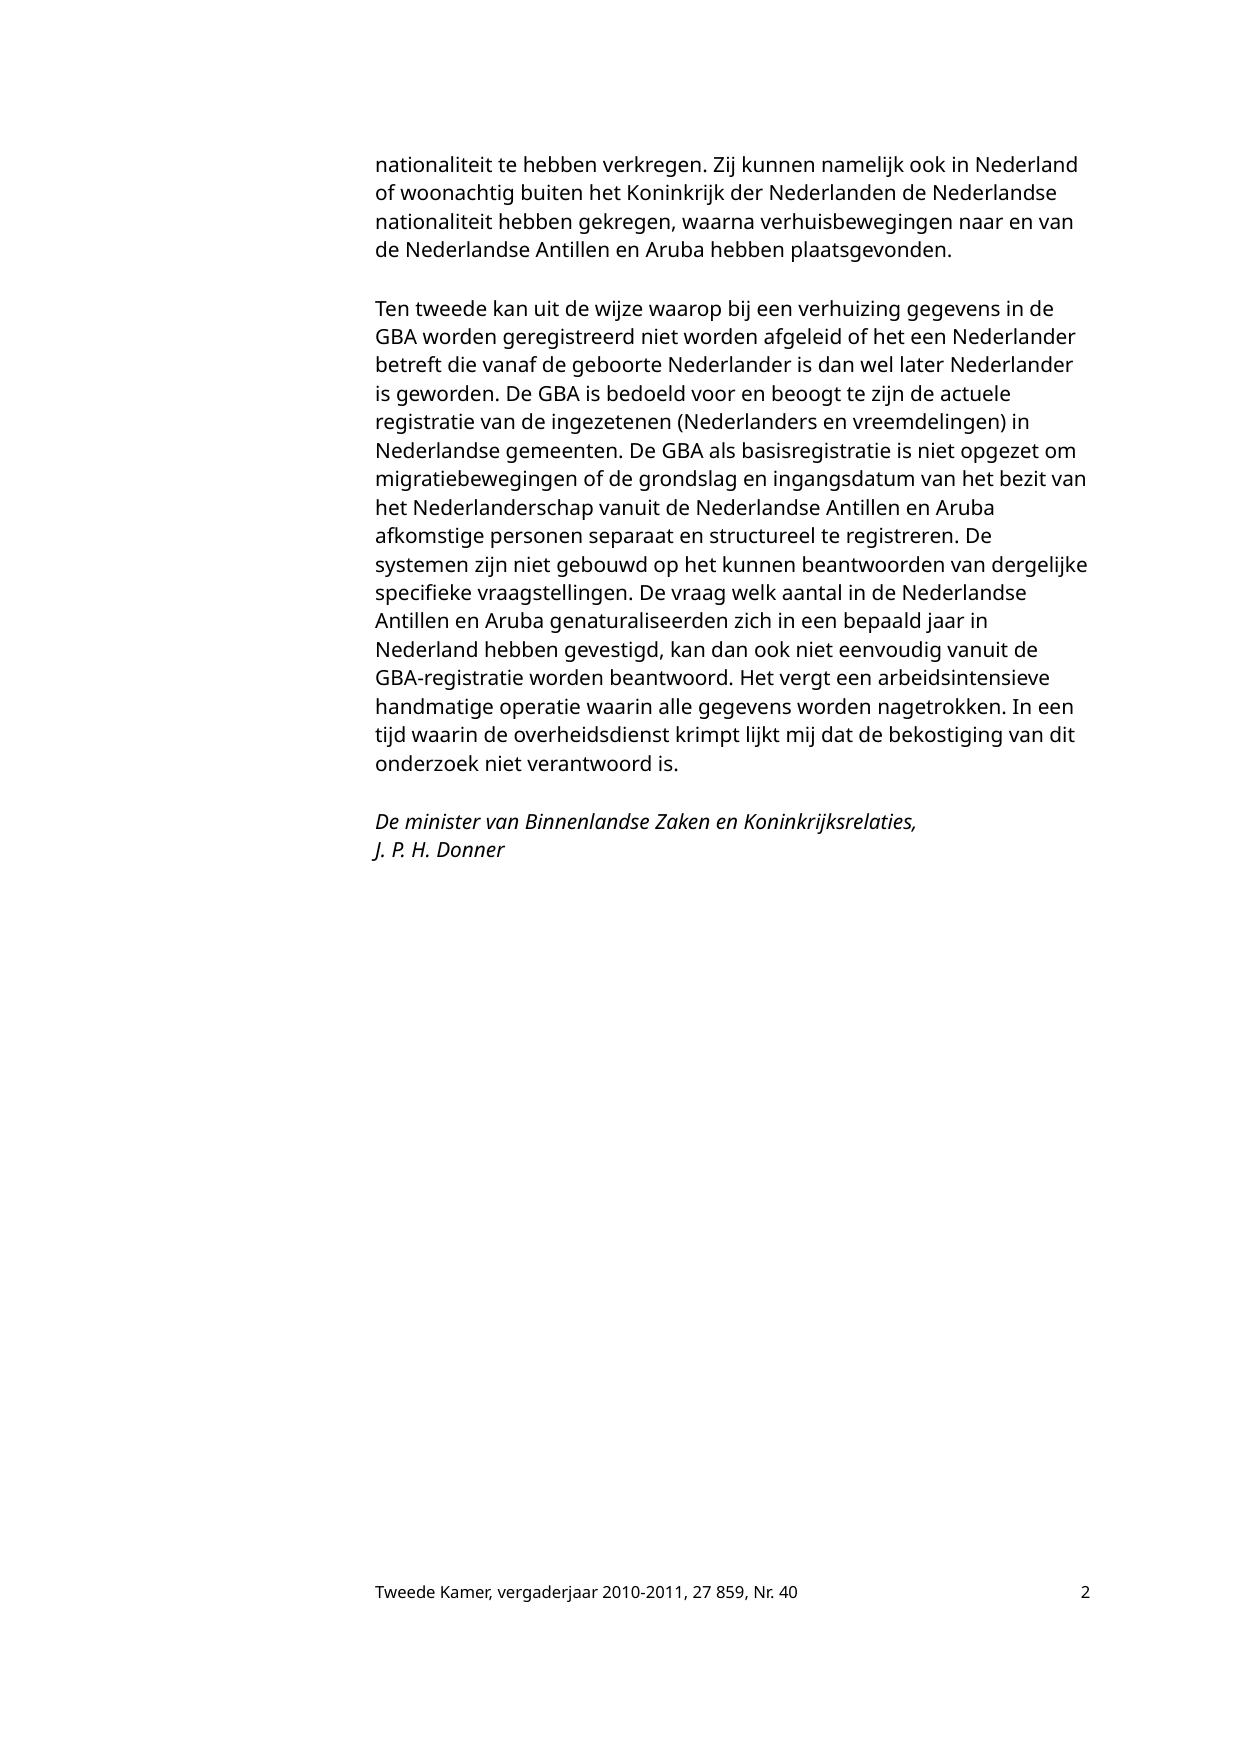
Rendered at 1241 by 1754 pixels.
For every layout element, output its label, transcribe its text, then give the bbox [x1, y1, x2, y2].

text Ten tweede kan uit de wijze waarop bij een verhuizing gegevens in de GBA worden geregistreerd niet worden afgeleid of het een Nederlander betreft die vanaf de geboorte Nederlander is dan wel later Nederlander is geworden. De GBA is bedoeld voor en beoogt te zijn de actuele registratie van de ingezetenen (Nederlanders en vreemdelingen) in Nederlandse gemeenten. De GBA als basisregistratie is niet opgezet om migratiebewegingen of de grondslag en ingangsdatum van het bezit van het Nederlanderschap vanuit de Nederlandse Antillen en Aruba afkomstige personen separaat en structureel te registreren. De systemen zijn niet gebouwd op het kunnen beantwoorden van dergelijke specifieke vraagstellingen. De vraag welk aantal in de Nederlandse Antillen en Aruba genaturaliseerden zich in een bepaald jaar in Nederland hebben gevestigd, kan dan ook niet eenvoudig vanuit de GBA-registratie worden beantwoord. Het vergt een arbeidsintensieve handmatige operatie waarin alle gegevens worden nagetrokken. In een tijd waarin de overheidsdienst krimpt lijkt mij dat de bekostiging van dit onderzoek niet verantwoord is. [375, 294, 1090, 777]
text nationaliteit te hebben verkregen. Zij kunnen namelijk ook in Nederland of woonachtig buiten het Koninkrijk der Nederlanden de Nederlandse nationaliteit hebben gekregen, waarna verhuisbewegingen naar en van de Nederlandse Antillen en Aruba hebben plaatsgevonden. [375, 150, 1090, 264]
text De minister van Binnenlandse Zaken en Koninkrijksrelaties, [375, 807, 1090, 836]
text J. P. H. Donner [375, 836, 1090, 864]
